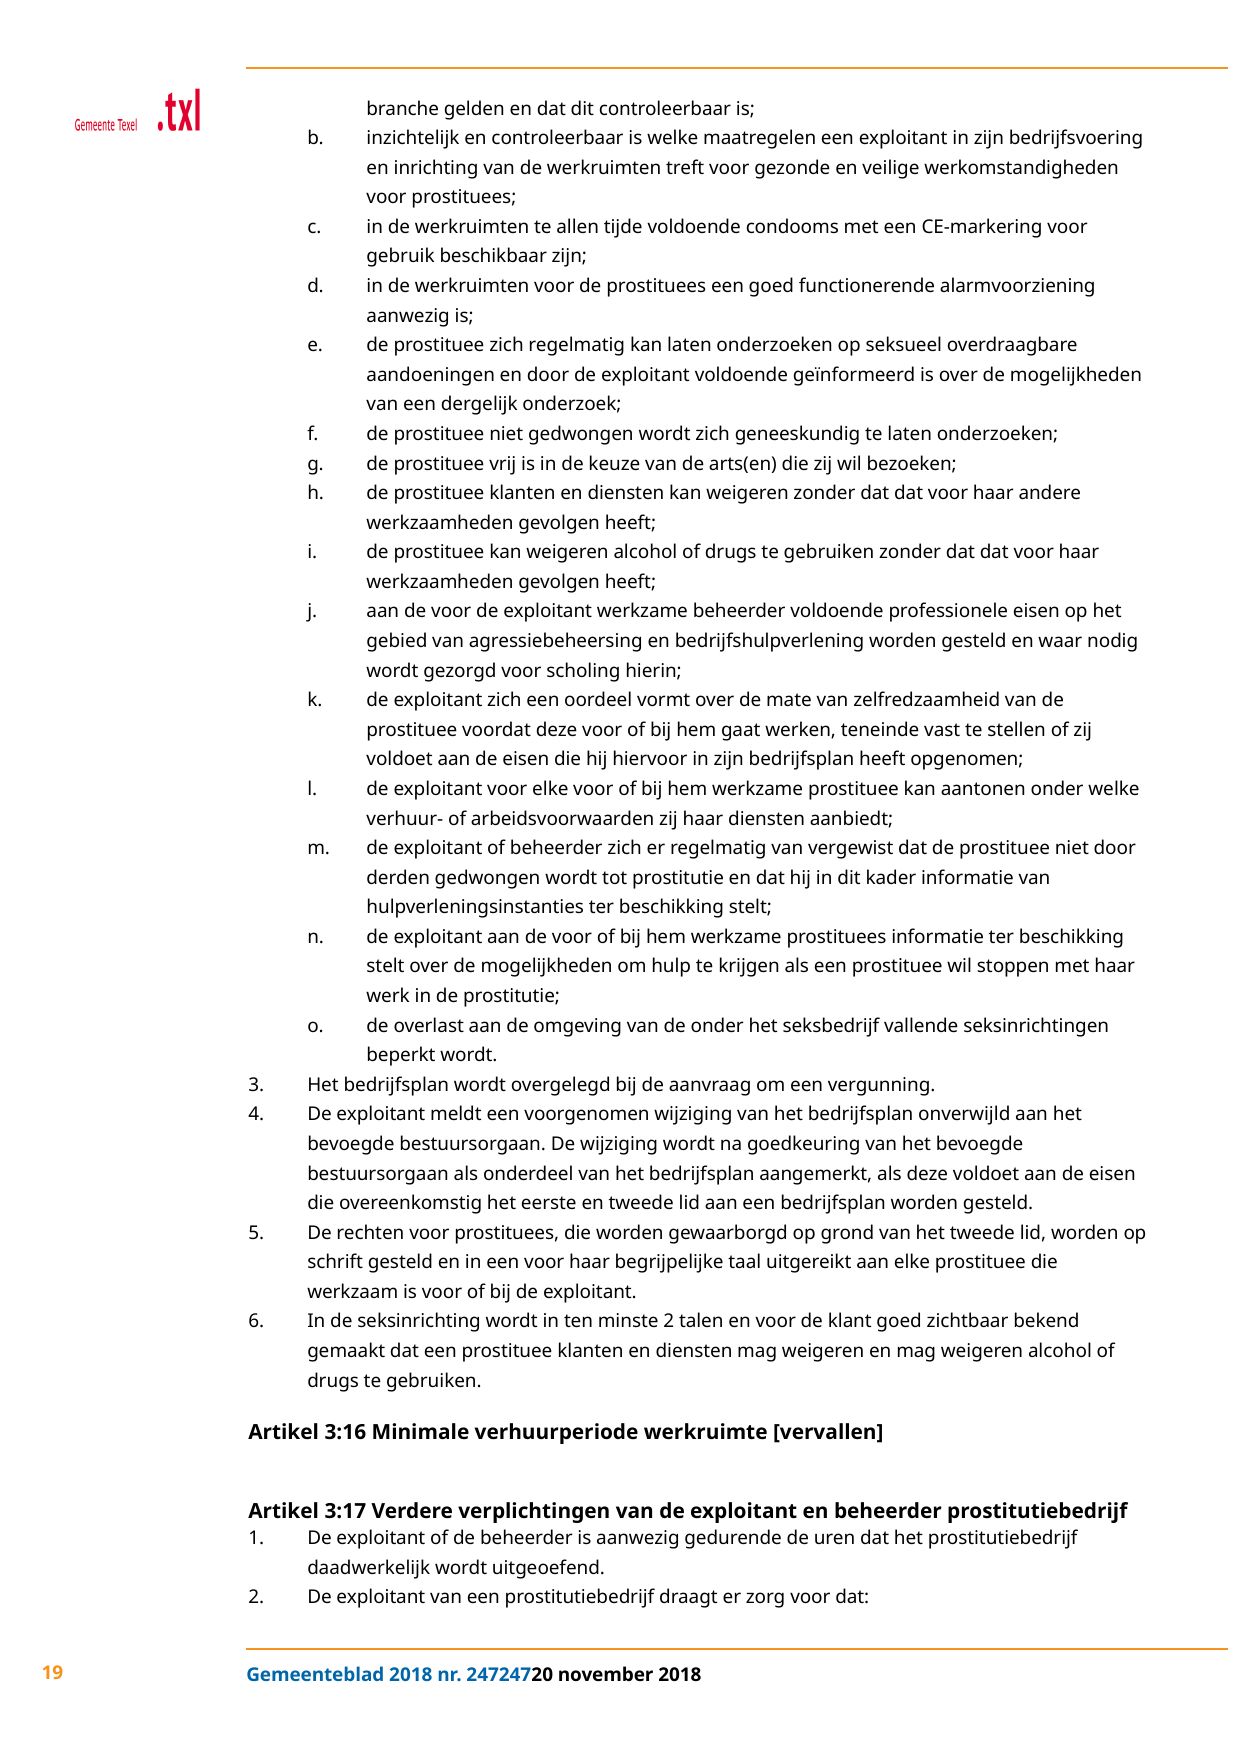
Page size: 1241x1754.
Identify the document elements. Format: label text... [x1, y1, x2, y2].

list De exploitant meldt een voorgenomen wijziging van het bedrijfsplan onverwijld aan het bevoegde bestuursorgaan. De wijziging wordt na goedkeuring van het bevoegde bestuursorgaan als onderdeel van het bedrijfsplan aangemerkt, als deze voldoet aan de eisen die overeenkomstig het eerste en tweede lid aan een bedrijfsplan worden gesteld. [248, 1101, 1152, 1215]
list inzichtelijk en controleerbaar is welke maatregelen een exploitant in zijn bedrijfsvoering en inrichting van de werkruimten treft voor gezonde en veilige werkomstandigheden voor prostituees; [307, 124, 1152, 209]
list in de werkruimten te allen tijde voldoende condooms met een CE-markering voor gebruik beschikbaar zijn; [307, 213, 1152, 268]
list de exploitant zich een oordeel vormt over de mate van zelfredzaamheid van de prostituee voordat deze voor of bij hem gaat werken, teneinde vast te stellen of zij voldoet aan de eisen die hij hiervoor in zijn bedrijfsplan heeft opgenomen; [307, 686, 1152, 771]
list de prostituee klanten en diensten kan weigeren zonder dat dat voor haar andere werkzaamheden gevolgen heeft; [307, 479, 1152, 535]
list de prostituee niet gedwongen wordt zich geneeskundig te laten onderzoeken; [307, 420, 1152, 446]
list branche gelden en dat dit controleerbaar is; [307, 95, 1152, 121]
list de overlast aan de omgeving van de onder het seksbedrijf vallende seksinrichtingen beperkt wordt. [307, 1012, 1152, 1067]
list De exploitant of de beheerder is aanwezig gedurende de uren dat het prostitutiebedrijf daadwerkelijk wordt uitgeoefend. [248, 1524, 1152, 1580]
list de exploitant of beheerder zich er regelmatig van vergewist dat de prostituee niet door derden gedwongen wordt tot prostitutie en dat hij in dit kader informatie van hulpverleningsinstanties ter beschikking stelt; [307, 834, 1152, 919]
list de exploitant voor elke voor of bij hem werkzame prostituee kan aantonen onder welke verhuur- of arbeidsvoorwaarden zij haar diensten aanbiedt; [307, 775, 1152, 831]
picture [41, 47, 231, 172]
list de exploitant aan de voor of bij hem werkzame prostituees informatie ter beschikking stelt over de mogelijkheden om hulp te krijgen als een prostituee wil stoppen met haar werk in de prostitutie; [307, 923, 1152, 1008]
text Artikel 3:16 Minimale verhuurperiode werkruimte [vervallen] [248, 1417, 1152, 1446]
list De rechten voor prostituees, die worden gewaarborgd op grond van het tweede lid, worden op schrift gesteld en in een voor haar begrijpelijke taal uitgereikt aan elke prostituee die werkzaam is voor of bij de exploitant. [248, 1219, 1152, 1304]
list In de seksinrichting wordt in ten minste 2 talen en voor de klant goed zichtbaar bekend gemaakt dat een prostituee klanten en diensten mag weigeren en mag weigeren alcohol of drugs te gebruiken. [248, 1308, 1152, 1393]
list in de werkruimten voor de prostituees een goed functionerende alarmvoorziening aanwezig is; [307, 272, 1152, 328]
list de prostituee kan weigeren alcohol of drugs te gebruiken zonder dat dat voor haar werkzaamheden gevolgen heeft; [307, 538, 1152, 594]
list de prostituee zich regelmatig kan laten onderzoeken op seksueel overdraagbare aandoeningen en door de exploitant voldoende geïnformeerd is over de mogelijkheden van een dergelijk onderzoek; [307, 331, 1152, 416]
list Het bedrijfsplan wordt overgelegd bij de aanvraag om een vergunning. [248, 1071, 1152, 1097]
text Artikel 3:17 Verdere verplichtingen van de exploitant en beheerder prostitutiebedrijf [248, 1496, 1152, 1524]
list aan de voor de exploitant werkzame beheerder voldoende professionele eisen op het gebied van agressiebeheersing en bedrijfshulpverlening worden gesteld en waar nodig wordt gezorgd voor scholing hierin; [307, 598, 1152, 683]
list de prostituee vrij is in de keuze van de arts(en) die zij wil bezoeken; [307, 450, 1152, 476]
list De exploitant van een prostitutiebedrijf draagt er zorg voor dat: [248, 1584, 1152, 1609]
